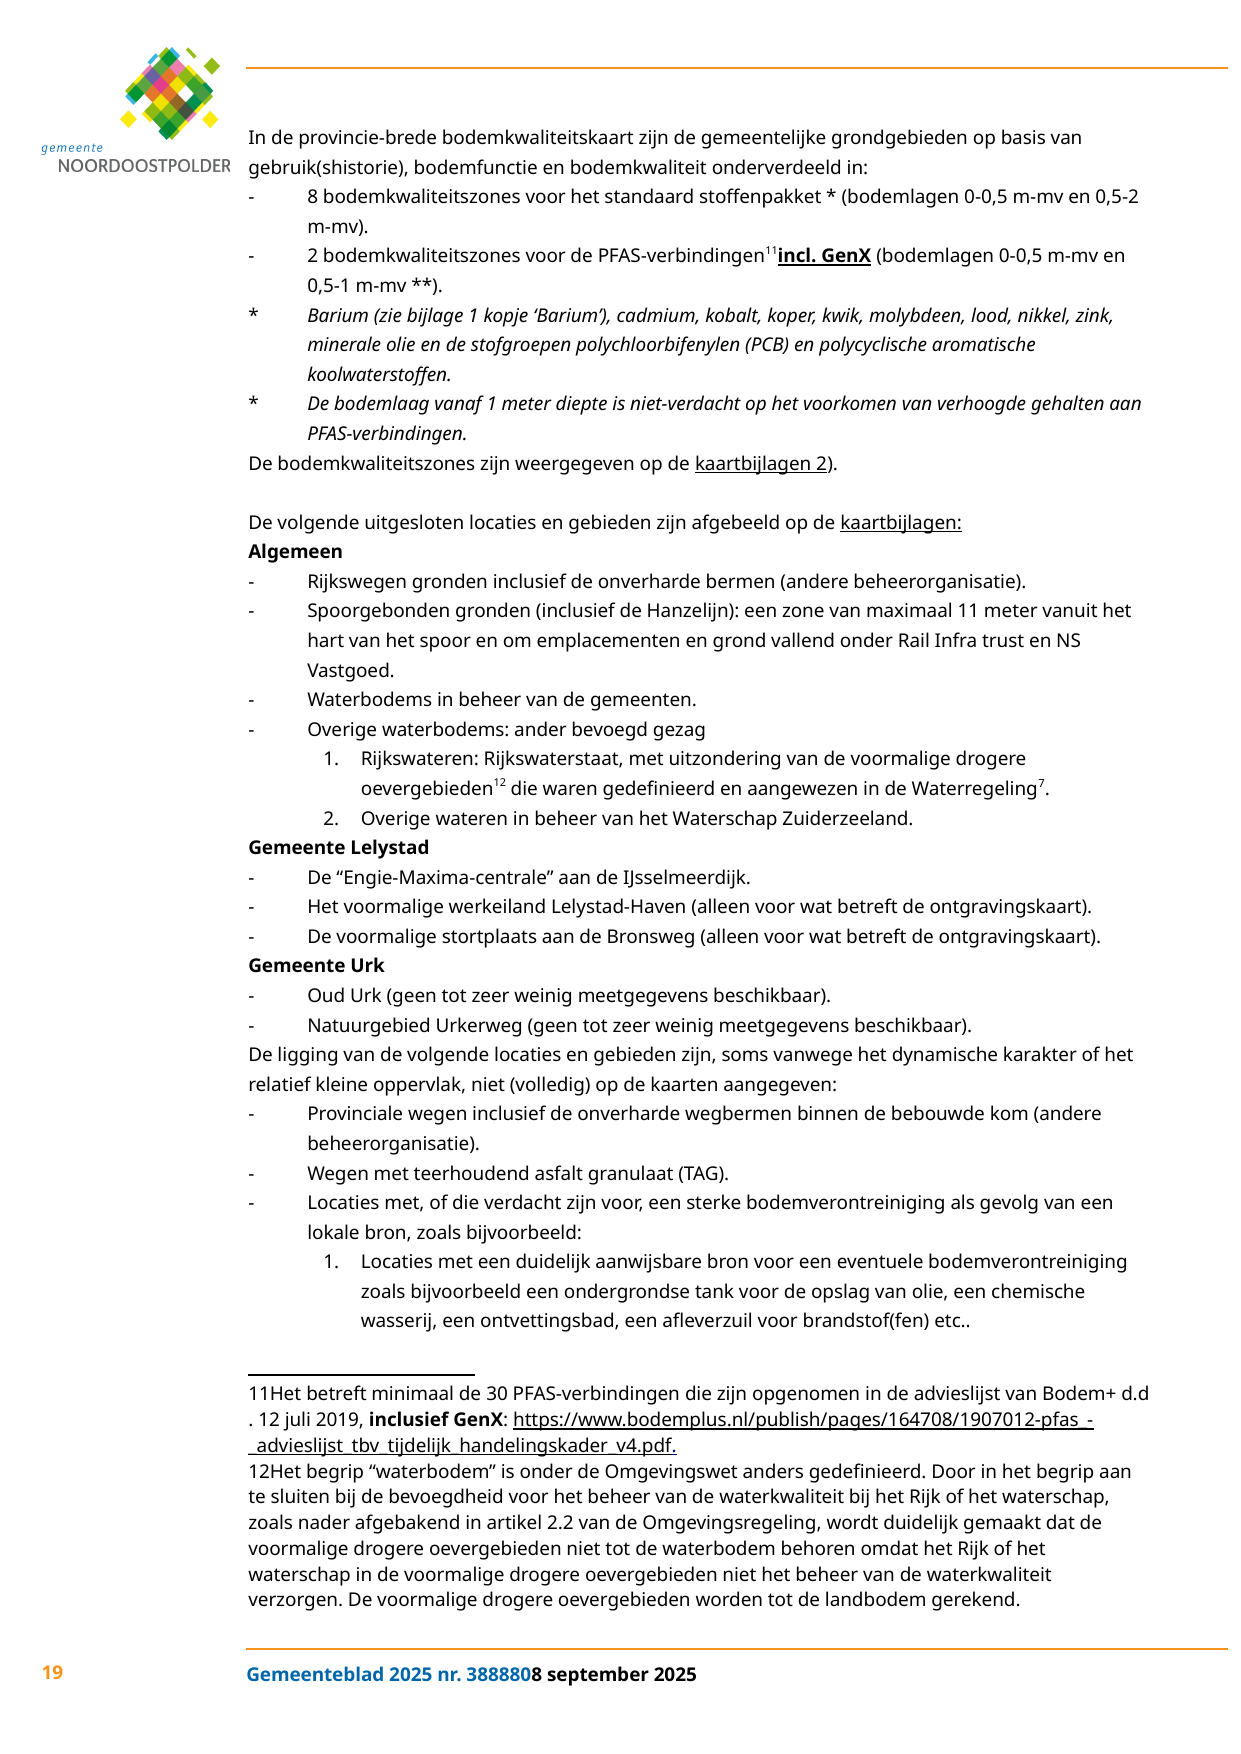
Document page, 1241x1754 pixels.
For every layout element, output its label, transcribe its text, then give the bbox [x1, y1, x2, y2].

list Locaties met, of die verdacht zijn voor, een sterke bodemverontreiniging als gevolg van een lokale bron, zoals bijvoorbeeld: [248, 1189, 1152, 1245]
list Overige waterbodems: ander bevoegd gezag [248, 716, 1152, 742]
list De bodemlaag vanaf 1 meter diepte is niet-verdacht op het voorkomen van verhoogde gehalten aan PFAS-verbindingen. [248, 391, 1152, 446]
text De volgende uitgesloten locaties en gebieden zijn afgebeeld op de kaartbijlagen: [248, 509, 1152, 535]
list Natuurgebied Urkerweg (geen tot zeer weinig meetgegevens beschikbaar). [248, 1012, 1152, 1038]
list Wegen met teerhoudend asfalt granulaat (TAG). [248, 1160, 1152, 1186]
list Het betreft minimaal de 30 PFAS-verbindingen die zijn opgenomen in de advieslijst van Bodem+ d.d. 12 juli 2019, inclusief GenX: https://www.bodemplus.nl/publish/pages/164708/1907012-pfas_-_advieslijst_tbv_tijdelijk_handelingskader_v4.pdf. [248, 1381, 1152, 1458]
text De ligging van de volgende locaties en gebieden zijn, soms vanwege het dynamische karakter of het relatief kleine oppervlak, niet (volledig) op de kaarten aangegeven: [248, 1041, 1152, 1097]
list Provinciale wegen inclusief de onverharde wegbermen binnen de bebouwde kom (andere beheerorganisatie). [248, 1101, 1152, 1156]
list Het voormalige werkeiland Lelystad-Haven (alleen voor wat betreft de ontgravingskaart). [248, 893, 1152, 919]
list Spoorgebonden gronden (inclusief de Hanzelijn): een zone van maximaal 11 meter vanuit het hart van het spoor en om emplacementen en grond vallend onder Rail Infra trust en NS Vastgoed. [248, 598, 1152, 683]
text Gemeente Lelystad [248, 834, 1152, 860]
list Rijkswegen gronden inclusief de onverharde bermen (andere beheerorganisatie). [248, 568, 1152, 594]
list Locaties met een duidelijk aanwijsbare bron voor een eventuele bodemverontreiniging zoals bijvoorbeeld een ondergrondse tank voor de opslag van olie, een chemische wasserij, een ontvettingsbad, een afleverzuil voor brandstof(fen) etc.. [323, 1248, 1152, 1333]
list 8 bodemkwaliteitszones voor het standaard stoffenpakket * (bodemlagen 0-0,5 m-mv en 0,5-2 m-mv). [248, 183, 1152, 239]
picture [41, 47, 231, 172]
text Algemeen [248, 538, 1152, 564]
list Rijkswateren: Rijkswaterstaat, met uitzondering van de voormalige drogere oevergebieden die waren gedefinieerd en aangewezen in de Waterregeling7. [323, 746, 1152, 801]
list Overige wateren in beheer van het Waterschap Zuiderzeeland. [323, 805, 1152, 831]
list De voormalige stortplaats aan de Bronsweg (alleen voor wat betreft de ontgravingskaart). [248, 923, 1152, 949]
list 2 bodemkwaliteitszones voor de PFAS-verbindingenincl. GenX (bodemlagen 0-0,5 m-mv en 0,5-1 m-mv **). [248, 243, 1152, 298]
list Oud Urk (geen tot zeer weinig meetgegevens beschikbaar). [248, 982, 1152, 1008]
list Barium (zie bijlage 1 kopje ‘Barium’), cadmium, kobalt, koper, kwik, molybdeen, lood, nikkel, zink, minerale olie en de stofgroepen polychloorbifenylen (PCB) en polycyclische aromatische koolwaterstoffen. [248, 302, 1152, 387]
list Het begrip “waterbodem” is onder de Omgevingswet anders gedefinieerd. Door in het begrip aan te sluiten bij de bevoegdheid voor het beheer van de waterkwaliteit bij het Rijk of het waterschap, zoals nader afgebakend in artikel 2.2 van de Omgevingsregeling, wordt duidelijk gemaakt dat de voormalige drogere oevergebieden niet tot de waterbodem behoren omdat het Rijk of het waterschap in de voormalige drogere oevergebieden niet het beheer van de waterkwaliteit verzorgen. De voormalige drogere oevergebieden worden tot de landbodem gerekend. [248, 1458, 1152, 1612]
list Waterbodems in beheer van de gemeenten. [248, 686, 1152, 712]
text De bodemkwaliteitszones zijn weergegeven op de kaartbijlagen 2). [248, 450, 1152, 476]
list De “Engie-Maxima-centrale” aan de IJsselmeerdijk. [248, 864, 1152, 890]
text In de provincie-brede bodemkwaliteitskaart zijn de gemeentelijke grondgebieden op basis van gebruik(shistorie), bodemfunctie en bodemkwaliteit onderverdeeld in: [248, 124, 1152, 180]
text Gemeente Urk [248, 953, 1152, 978]
